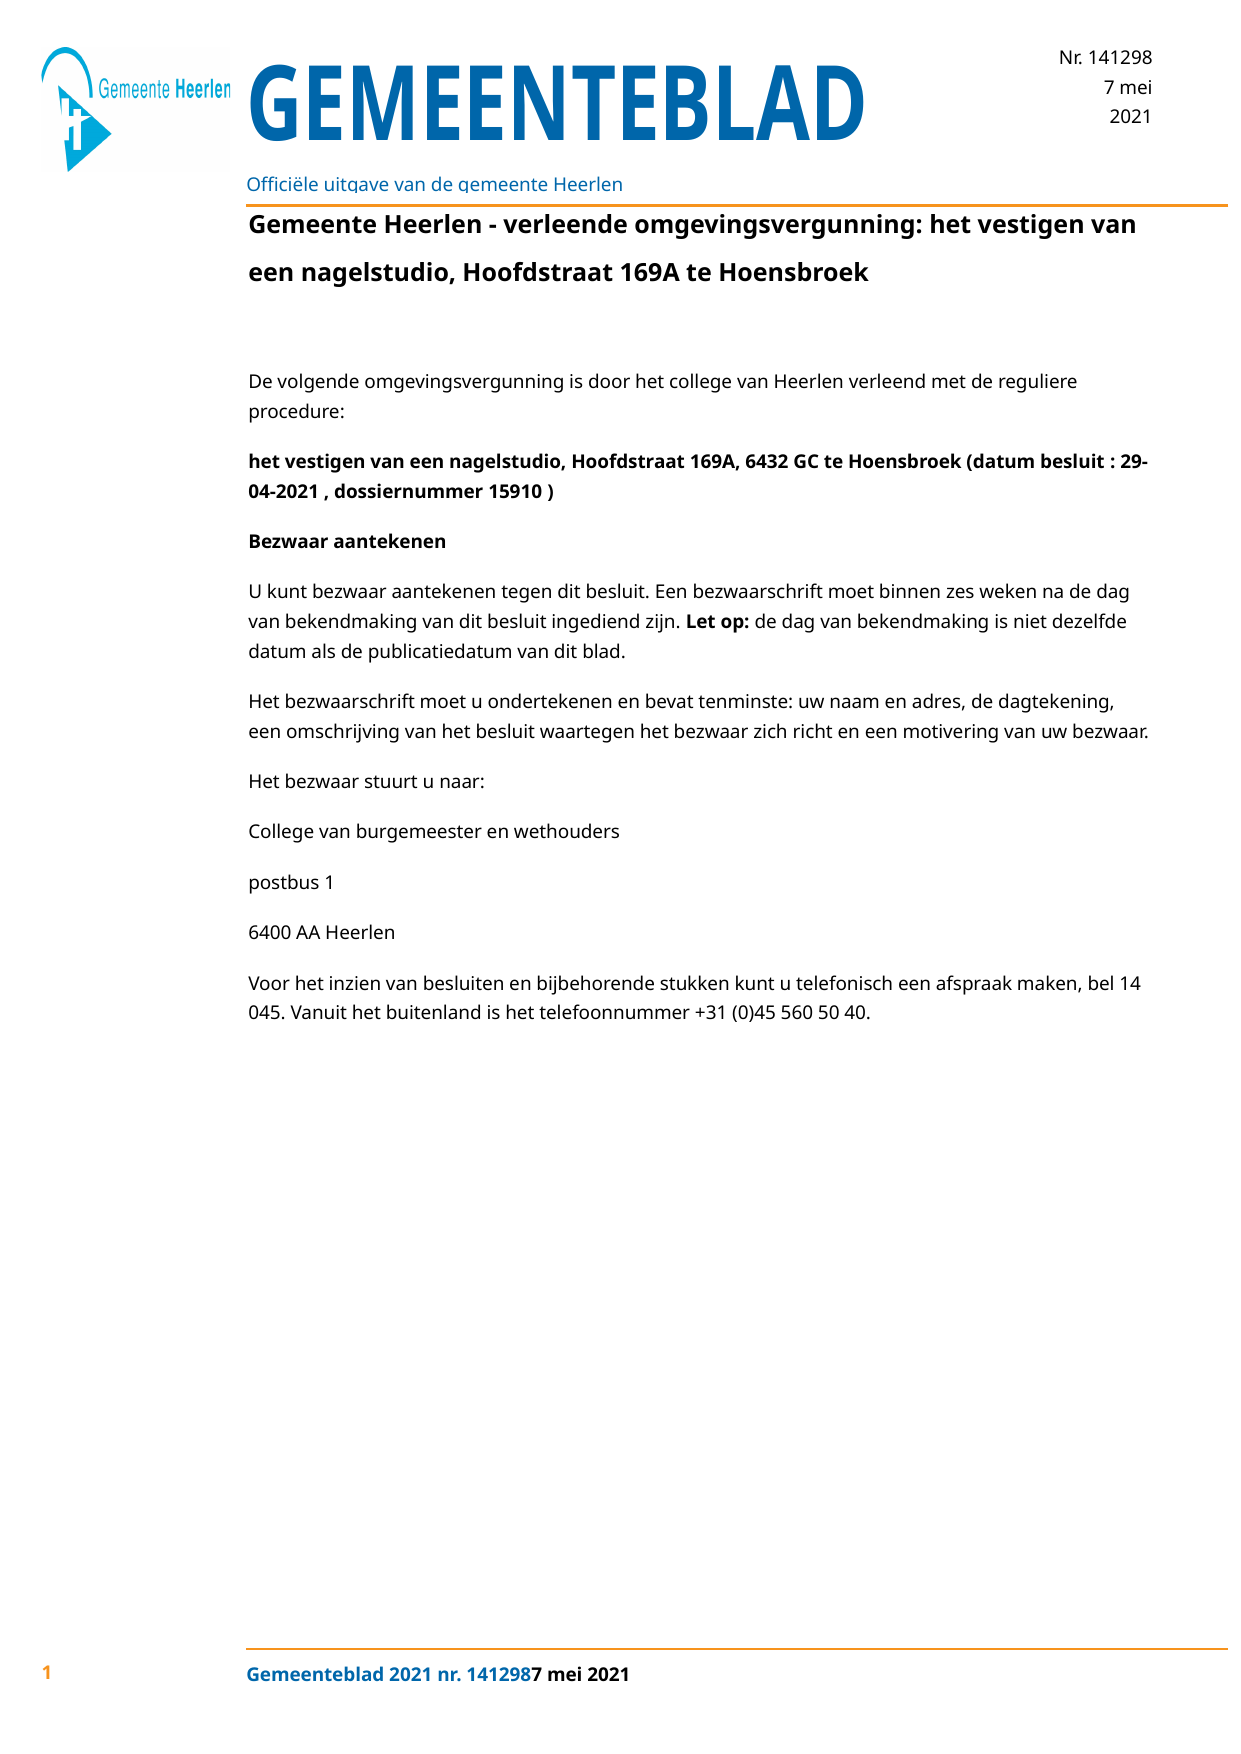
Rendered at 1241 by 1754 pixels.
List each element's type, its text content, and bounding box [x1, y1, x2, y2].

picture [41, 47, 231, 172]
picture [41, 47, 59, 70]
text Gemeente Heerlen - verleende omgevingsvergunning: het vestigen van een nagelstudio, Hoofdstraat 169A te Hoensbroek [248, 207, 1152, 288]
text U kunt bezwaar aantekenen tegen dit besluit. Een bezwaarschrift moet binnen zes weken na de dag van bekendmaking van dit besluit ingediend zijn. Let op: de dag van bekendmaking is niet dezelfde datum als de publicatiedatum van dit blad. [248, 579, 1152, 664]
text postbus 1 [248, 869, 1152, 895]
text Het bezwaar stuurt u naar: [248, 768, 1152, 794]
text Voor het inzien van besluiten en bijbehorende stukken kunt u telefonisch een afspraak maken, bel 14 045. Vanuit het buitenland is het telefoonnummer +31 (0)45 560 50 40. [248, 970, 1152, 1025]
text 6400 AA Heerlen [248, 919, 1152, 945]
text Bezwaar aantekenen [248, 528, 1152, 554]
text het vestigen van een nagelstudio, Hoofdstraat 169A, 6432 GC te Hoensbroek (datum besluit : 29-04-2021 , dossiernummer 15910 ) [248, 448, 1152, 504]
text College van burgemeester en wethouders [248, 819, 1152, 844]
text Het bezwaarschrift moet u ondertekenen en bevat tenminste: uw naam en adres, de dagtekening, een omschrijving van het besluit waartegen het bezwaar zich richt en een motivering van uw bezwaar. [248, 688, 1152, 744]
text De volgende omgevingsvergunning is door het college van Heerlen verleend met de reguliere procedure: [248, 368, 1152, 424]
